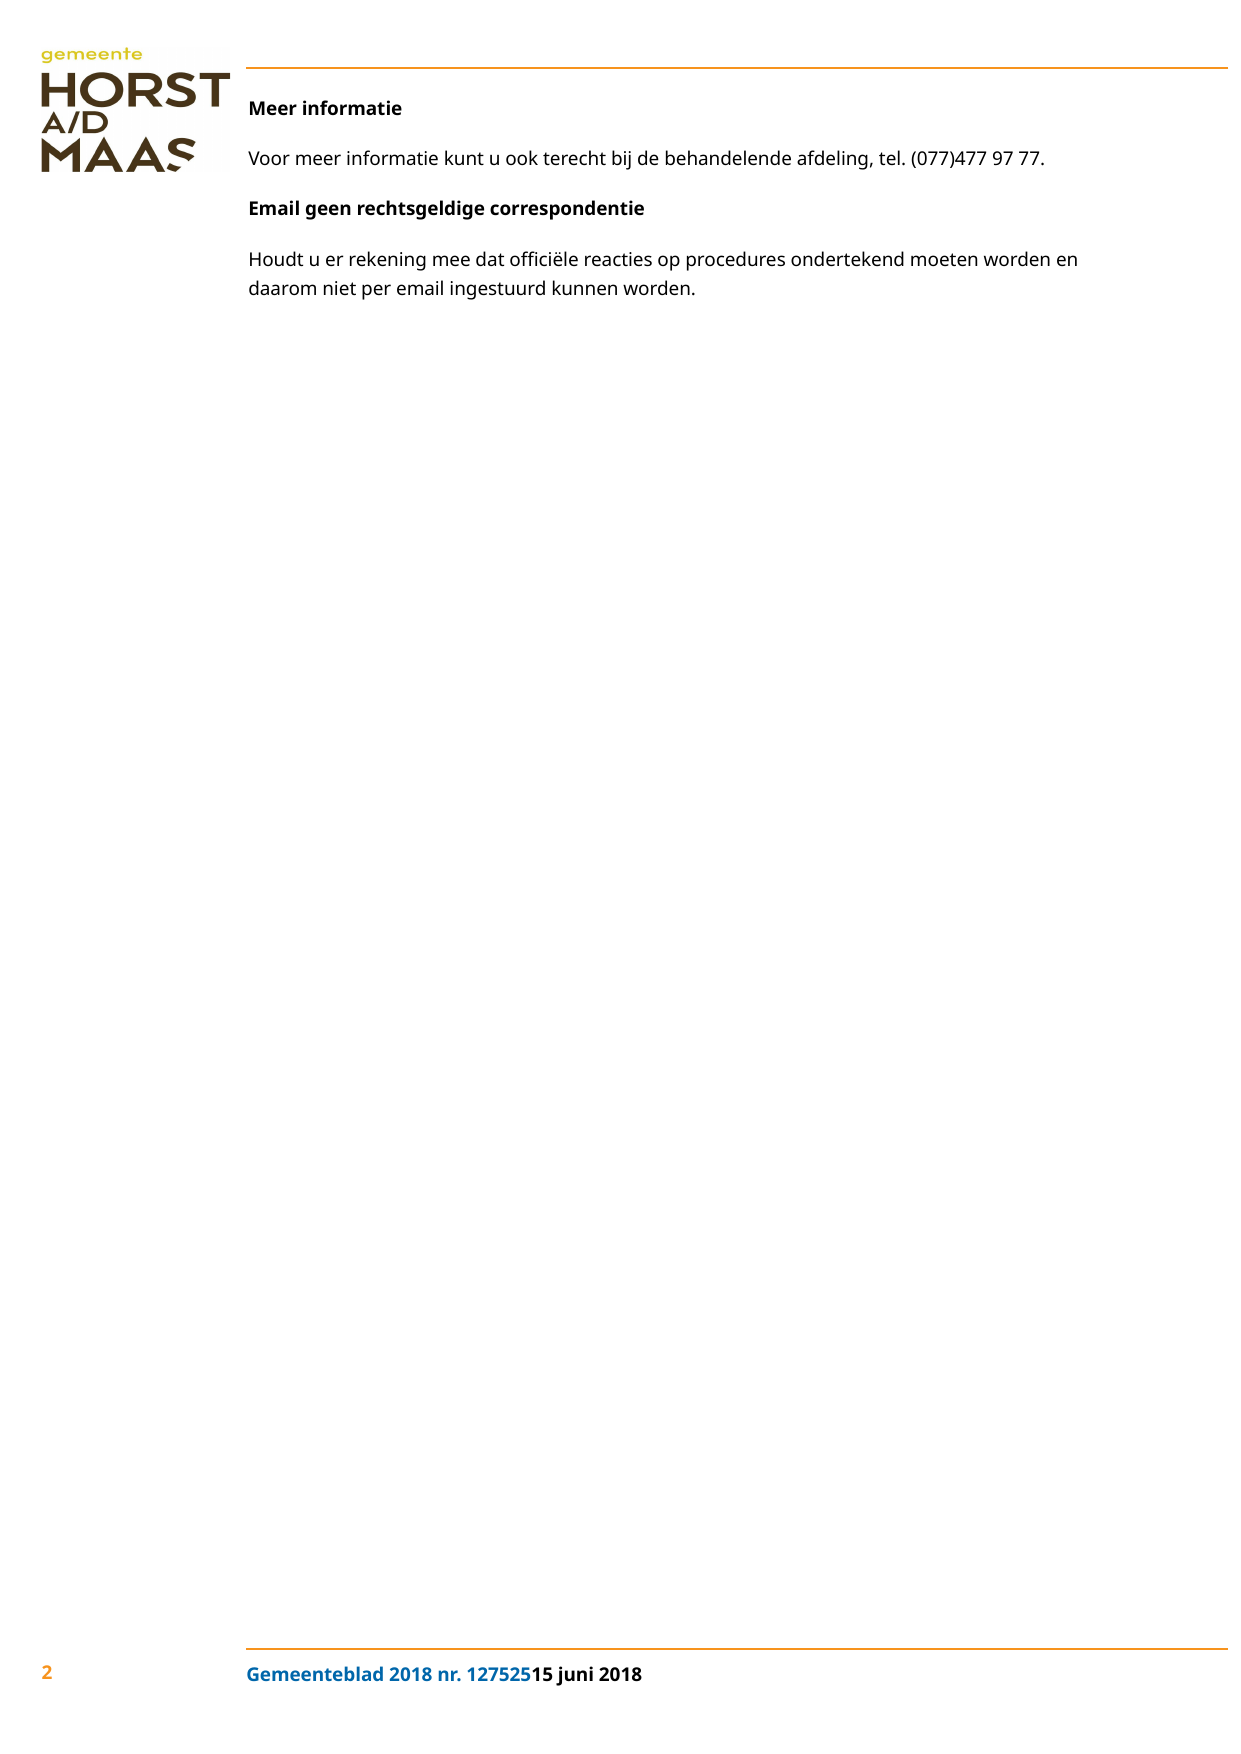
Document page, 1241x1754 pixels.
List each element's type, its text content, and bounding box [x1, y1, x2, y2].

text Houdt u er rekening mee dat officiële reacties op procedures ondertekend moeten worden en daarom niet per email ingestuurd kunnen worden. [248, 246, 1152, 301]
picture [41, 47, 231, 172]
text Email geen rechtsgeldige correspondentie [248, 196, 1152, 221]
text Meer informatie [248, 95, 1152, 121]
text Voor meer informatie kunt u ook terecht bij de behandelende afdeling, tel. (077)477 97 77. [248, 145, 1152, 171]
